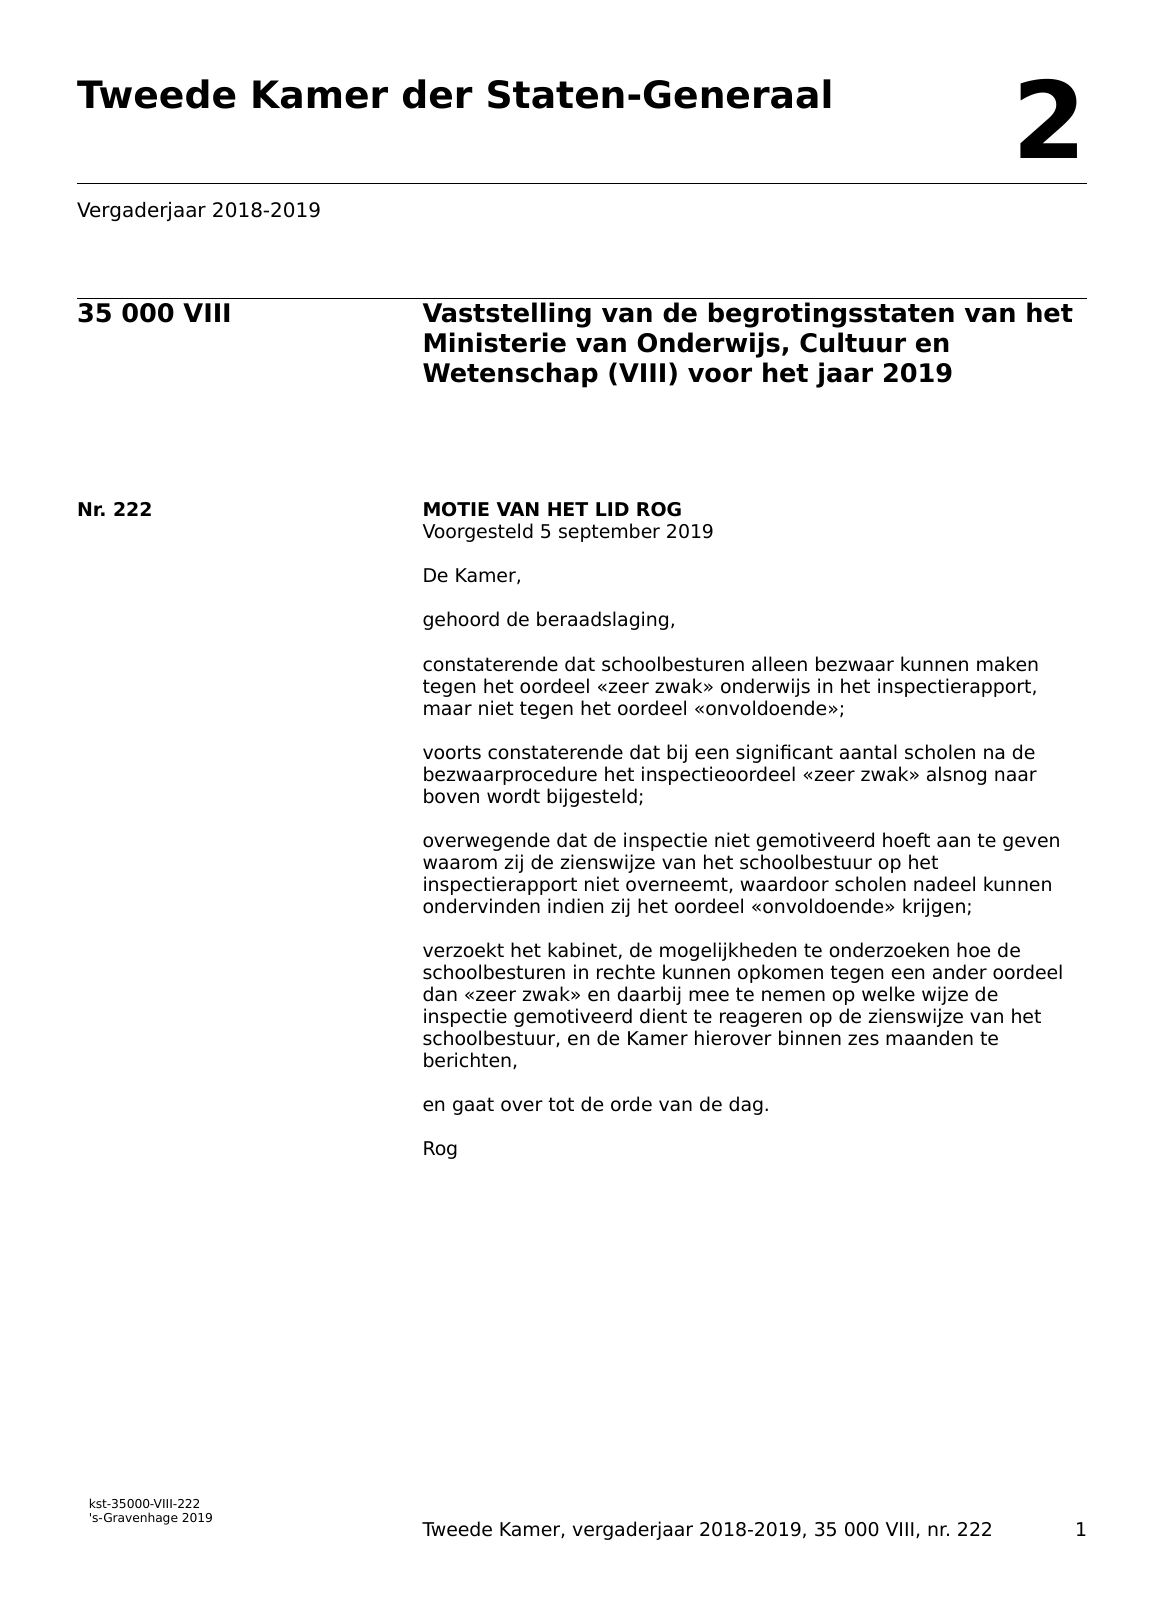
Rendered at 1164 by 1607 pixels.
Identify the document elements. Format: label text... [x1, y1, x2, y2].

table_cell Vergaderjaar 2018-2019 [77, 184, 1087, 298]
text kst-35000-VIII-222 [88, 1497, 323, 1511]
text gehoord de beraadslaging, [422, 609, 1087, 631]
text overwegende dat de inspectie niet gemotiveerd hoeft aan te geven waarom zij de zienswijze van het schoolbestuur op het inspectierapport niet overneemt, waardoor scholen nadeel kunnen ondervinden indien zij het oordeel «onvoldoende» krijgen; [422, 830, 1087, 918]
text voorts constaterende dat bij een significant aantal scholen na de bezwaarprocedure het inspectieoordeel «zeer zwak» alsnog naar boven wordt bijgesteld; [422, 742, 1087, 808]
text constaterende dat schoolbesturen alleen bezwaar kunnen maken tegen het oordeel «zeer zwak» onderwijs in het inspectierapport, maar niet tegen het oordeel «onvoldoende»; [422, 653, 1087, 719]
subtitle Nr. 222 MOTIE VAN HET LID ROG [77, 499, 1087, 521]
subtitle 35 000 VIII Vaststelling van de begrotingsstaten van het Ministerie van Onderwijs, Cultuur en Wetenschap (VIII) voor het jaar 2019 [77, 299, 1087, 388]
text De Kamer, [422, 565, 1087, 587]
table_header Tweede Kamer der Staten-Generaal [77, 59, 886, 183]
text en gaat over tot de orde van de dag. [422, 1094, 1087, 1116]
text Voorgesteld 5 september 2019 [422, 521, 1087, 543]
text Rog [422, 1138, 1087, 1160]
table_header 2 [886, 59, 1087, 183]
text 's-Gravenhage 2019 [88, 1511, 323, 1525]
text verzoekt het kabinet, de mogelijkheden te onderzoeken hoe de schoolbesturen in rechte kunnen opkomen tegen een ander oordeel dan «zeer zwak» en daarbij mee te nemen op welke wijze de inspectie gemotiveerd dient te reageren op de zienswijze van het schoolbestuur, en de Kamer hierover binnen zes maanden te berichten, [422, 940, 1087, 1072]
